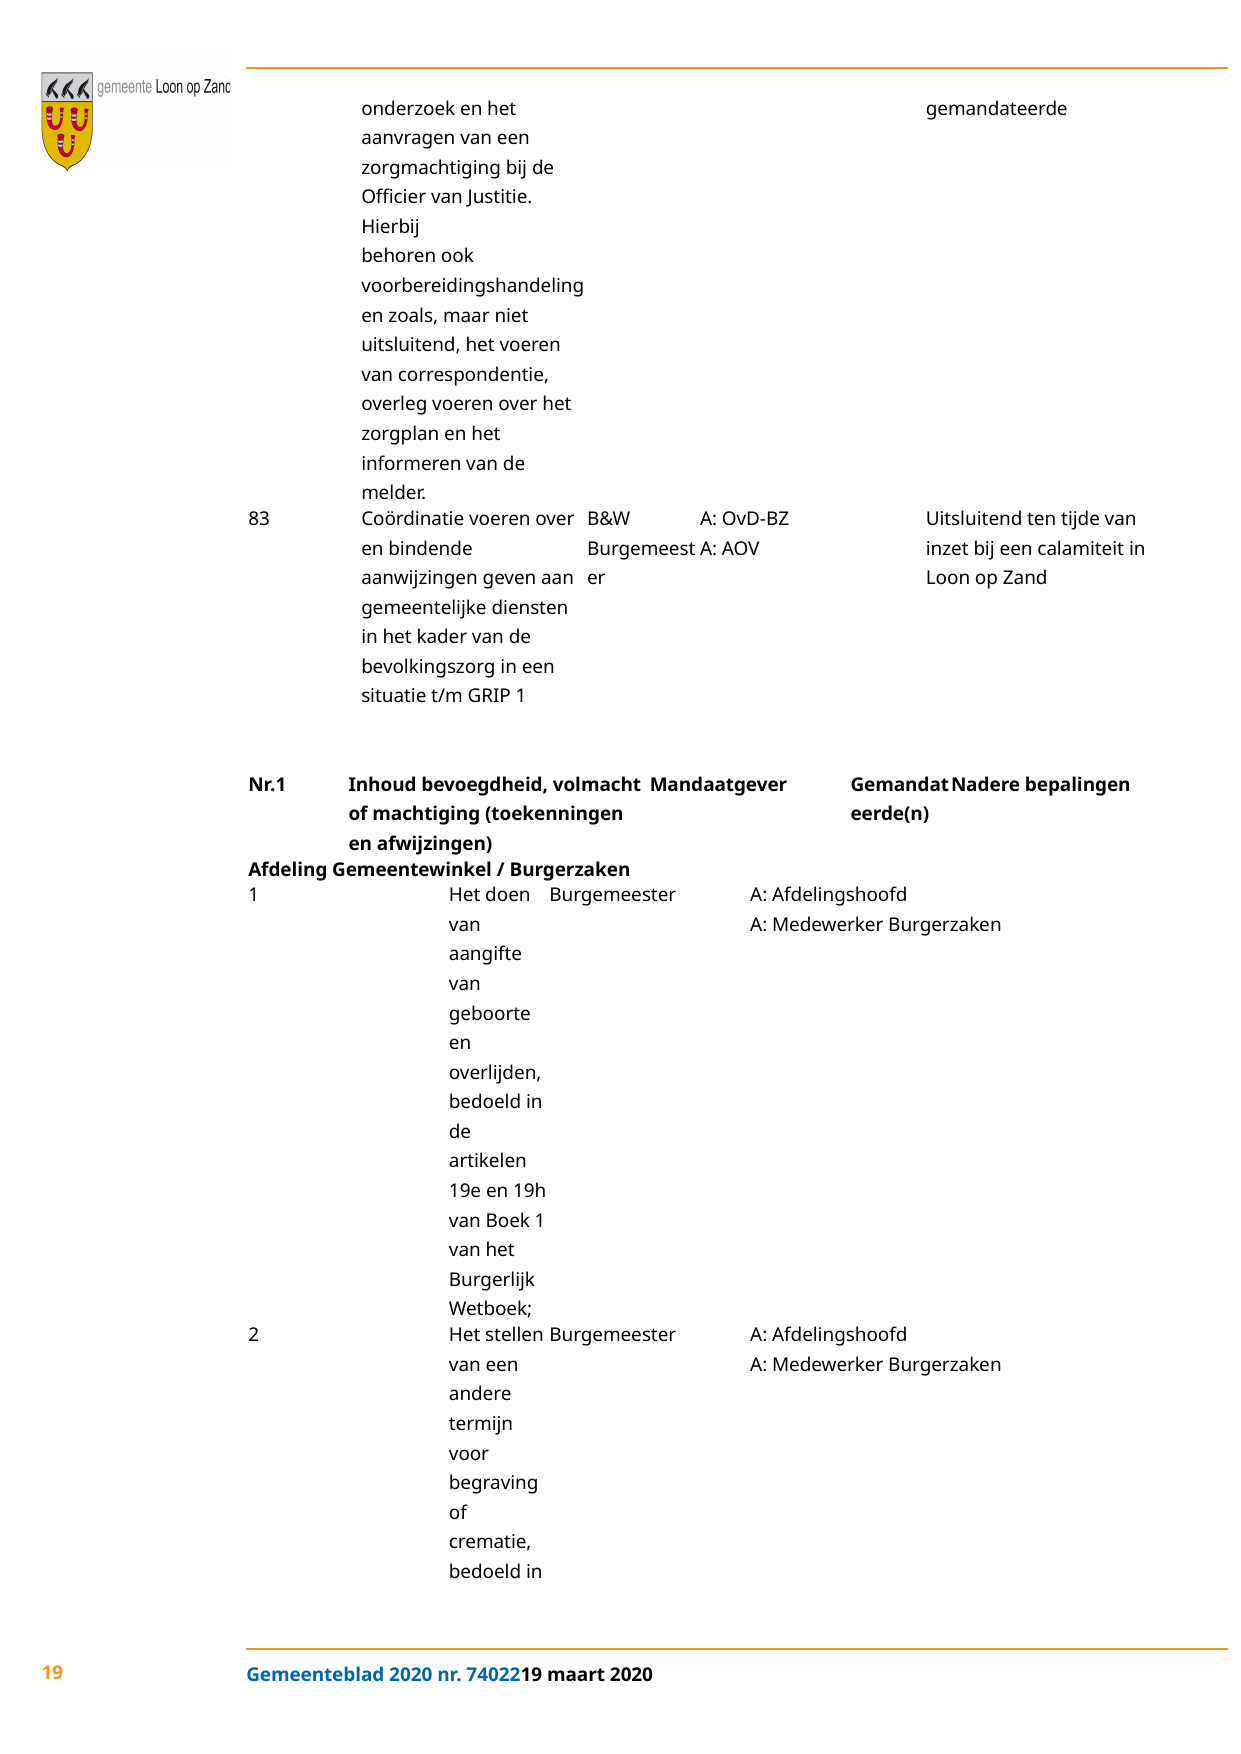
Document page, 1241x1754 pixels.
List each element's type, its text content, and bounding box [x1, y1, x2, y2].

table_cell [1051, 1321, 1152, 1584]
table_header Nadere bepalingen [951, 771, 1152, 856]
table_cell Coördinatie voeren over en bindende aanwijzingen geven aan gemeentelijke diensten in het kader van de bevolkingszorg in een situatie t/m GRIP 1 [361, 505, 587, 708]
table_cell 1 [248, 881, 449, 1321]
table_cell B&W Burgemeester [587, 505, 700, 708]
table_cell 83 [248, 505, 361, 708]
table_cell Burgemeester [549, 881, 750, 1321]
table_cell gemandateerde [926, 95, 1152, 505]
table_cell onderzoek en het aanvragen van een zorgmachtiging bij de Officier van Justitie. Hierbij behoren ook voorbereidingshandelingen zoals, maar niet uitsluitend, het voeren van correspondentie, overleg voeren over het zorgplan en het informeren van de melder. [361, 95, 587, 505]
table_header Mandaatgever [650, 771, 850, 856]
table_cell [587, 95, 700, 505]
picture [41, 47, 231, 172]
table_cell A: Afdelingshoofd A: Medewerker Burgerzaken [750, 881, 1051, 1321]
table_cell Afdeling Gemeentewinkel / Burgerzaken [248, 856, 1152, 881]
table_cell [248, 95, 361, 505]
table_cell Uitsluitend ten tijde van inzet bij een calamiteit in Loon op Zand [926, 505, 1152, 708]
table_cell Het stellen van een andere termijn voor begraving of crematie, bedoeld in [449, 1321, 549, 1584]
table_cell Het doen van aangifte van geboorte en overlijden, bedoeld in de artikelen 19e en 19h van Boek 1 van het Burgerlijk Wetboek; [449, 881, 549, 1321]
table_cell Burgemeester [549, 1321, 750, 1584]
table_cell [700, 95, 926, 505]
table_header Nr.1 [248, 771, 348, 856]
table_cell [1051, 881, 1152, 1321]
table_cell 2 [248, 1321, 449, 1584]
table_cell A: Afdelingshoofd A: Medewerker Burgerzaken [750, 1321, 1051, 1584]
table_header Gemandateerde(n) [850, 771, 951, 856]
table_header Inhoud bevoegdheid, volmacht of machtiging (toekenningen en afwijzingen) [348, 771, 649, 856]
table_cell A: OvD-BZ A: AOV [700, 505, 926, 708]
